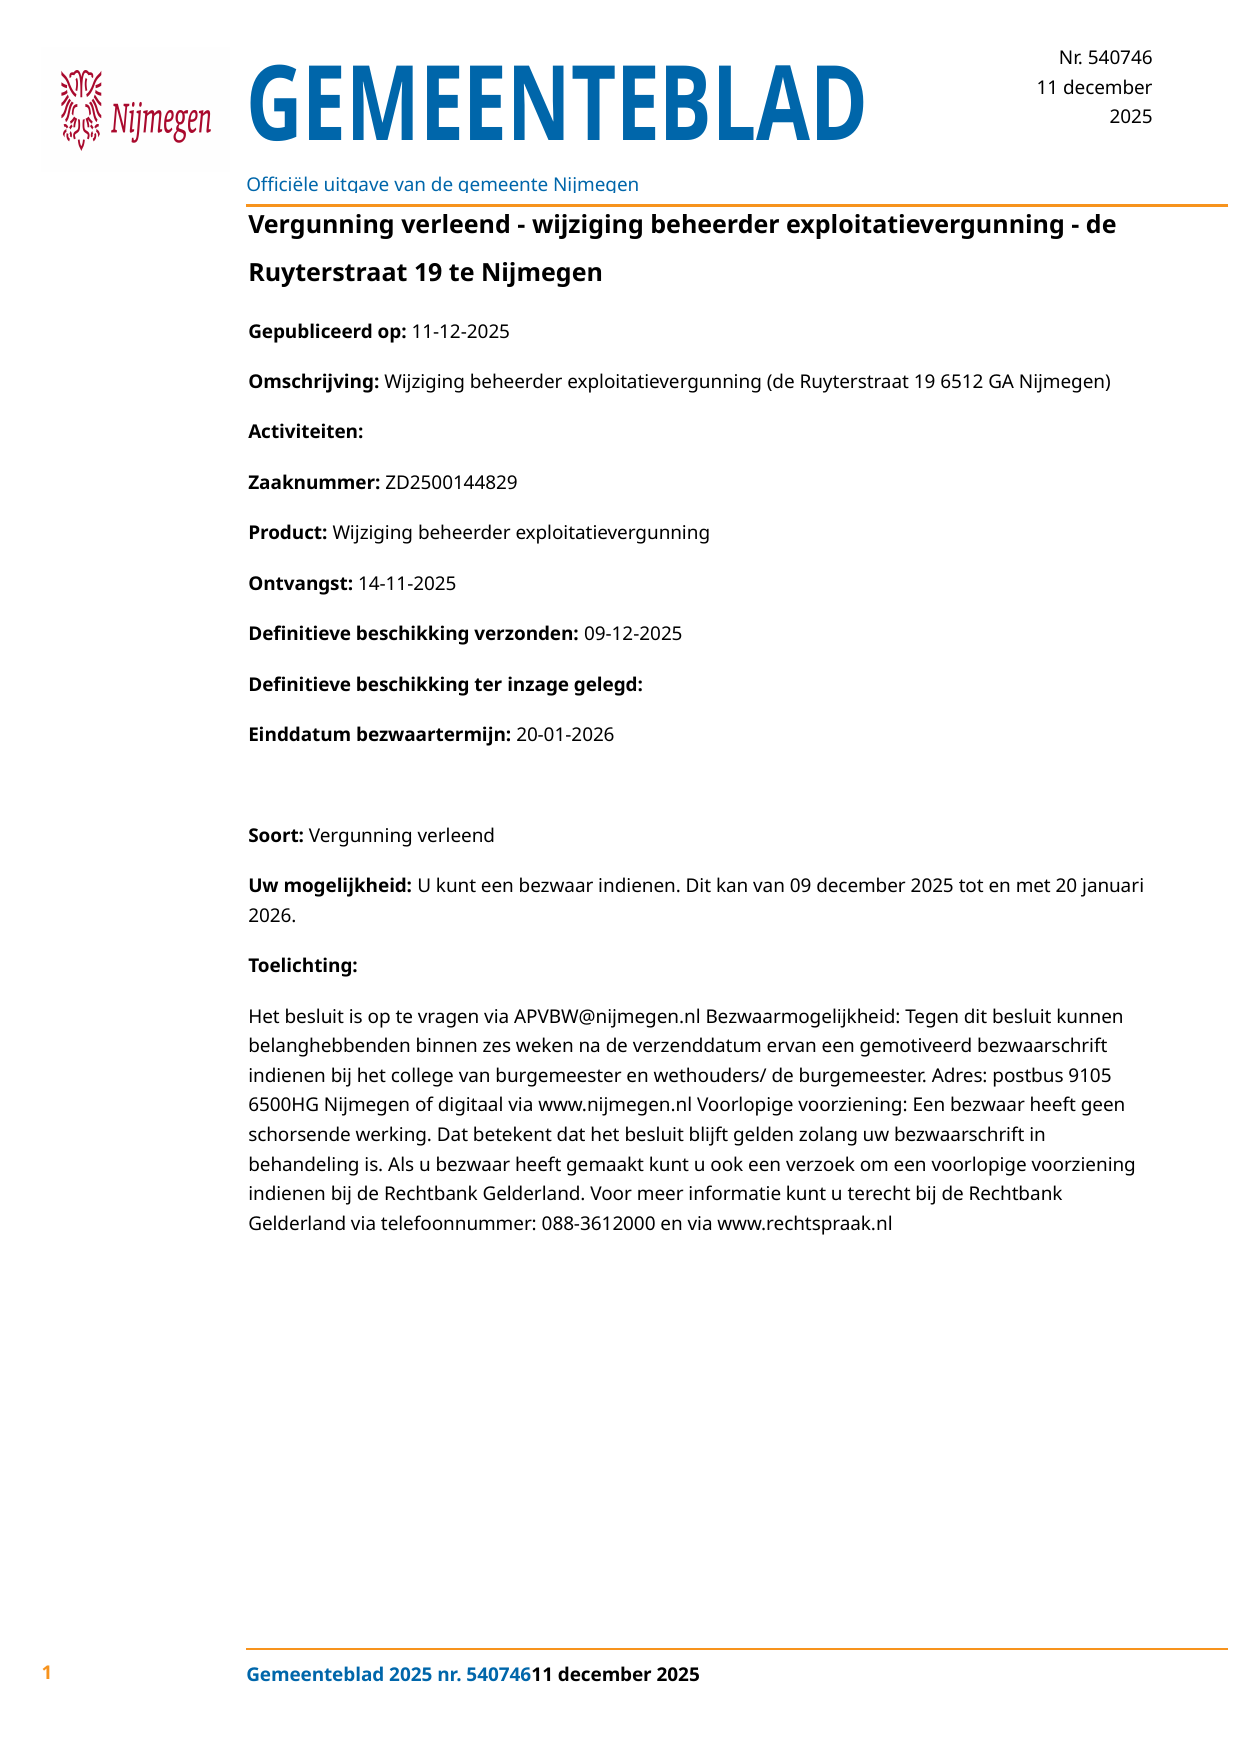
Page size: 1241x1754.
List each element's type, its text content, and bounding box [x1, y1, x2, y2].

text Vergunning verleend - wijziging beheerder exploitatievergunning - de Ruyterstraat 19 te Nijmegen [248, 207, 1152, 288]
text Ontvangst: 14-11-2025 [248, 570, 1152, 596]
text Activiteiten: [248, 419, 1152, 444]
text Uw mogelijkheid: U kunt een bezwaar indienen. Dit kan van 09 december 2025 tot en met 20 januari 2026. [248, 872, 1152, 928]
text Einddatum bezwaartermijn: 20-01-2026 [248, 721, 1152, 747]
text Het besluit is op te vragen via APVBW@nijmegen.nl Bezwaarmogelijkheid: Tegen dit besluit kunnen belanghebbenden binnen zes weken na de verzenddatum ervan een gemotiveerd bezwaarschrift indienen bij het college van burgemeester en wethouders/ de burgemeester. Adres: postbus 9105 6500HG Nijmegen of digitaal via www.nijmegen.nl Voorlopige voorziening: Een bezwaar heeft geen schorsende werking. Dat betekent dat het besluit blijft gelden zolang uw bezwaarschrift in behandeling is. Als u bezwaar heeft gemaakt kunt u ook een verzoek om een voorlopige voorziening indienen bij de Rechtbank Gelderland. Voor meer informatie kunt u terecht bij de Rechtbank Gelderland via telefoonnummer: 088-3612000 en via www.rechtspraak.nl [248, 1003, 1152, 1236]
text Toelichting: [248, 952, 1152, 978]
text Soort: Vergunning verleend [248, 822, 1152, 848]
text Definitieve beschikking ter inzage gelegd: [248, 671, 1152, 697]
text Product: Wijziging beheerder exploitatievergunning [248, 519, 1152, 545]
text Zaaknummer: ZD2500144829 [248, 469, 1152, 495]
text Gepubliceerd op: 11-12-2025 [248, 318, 1152, 344]
picture [41, 47, 231, 172]
text Omschrijving: Wijziging beheerder exploitatievergunning (de Ruyterstraat 19 6512 GA Nijmegen) [248, 368, 1152, 394]
text Definitieve beschikking verzonden: 09-12-2025 [248, 620, 1152, 646]
